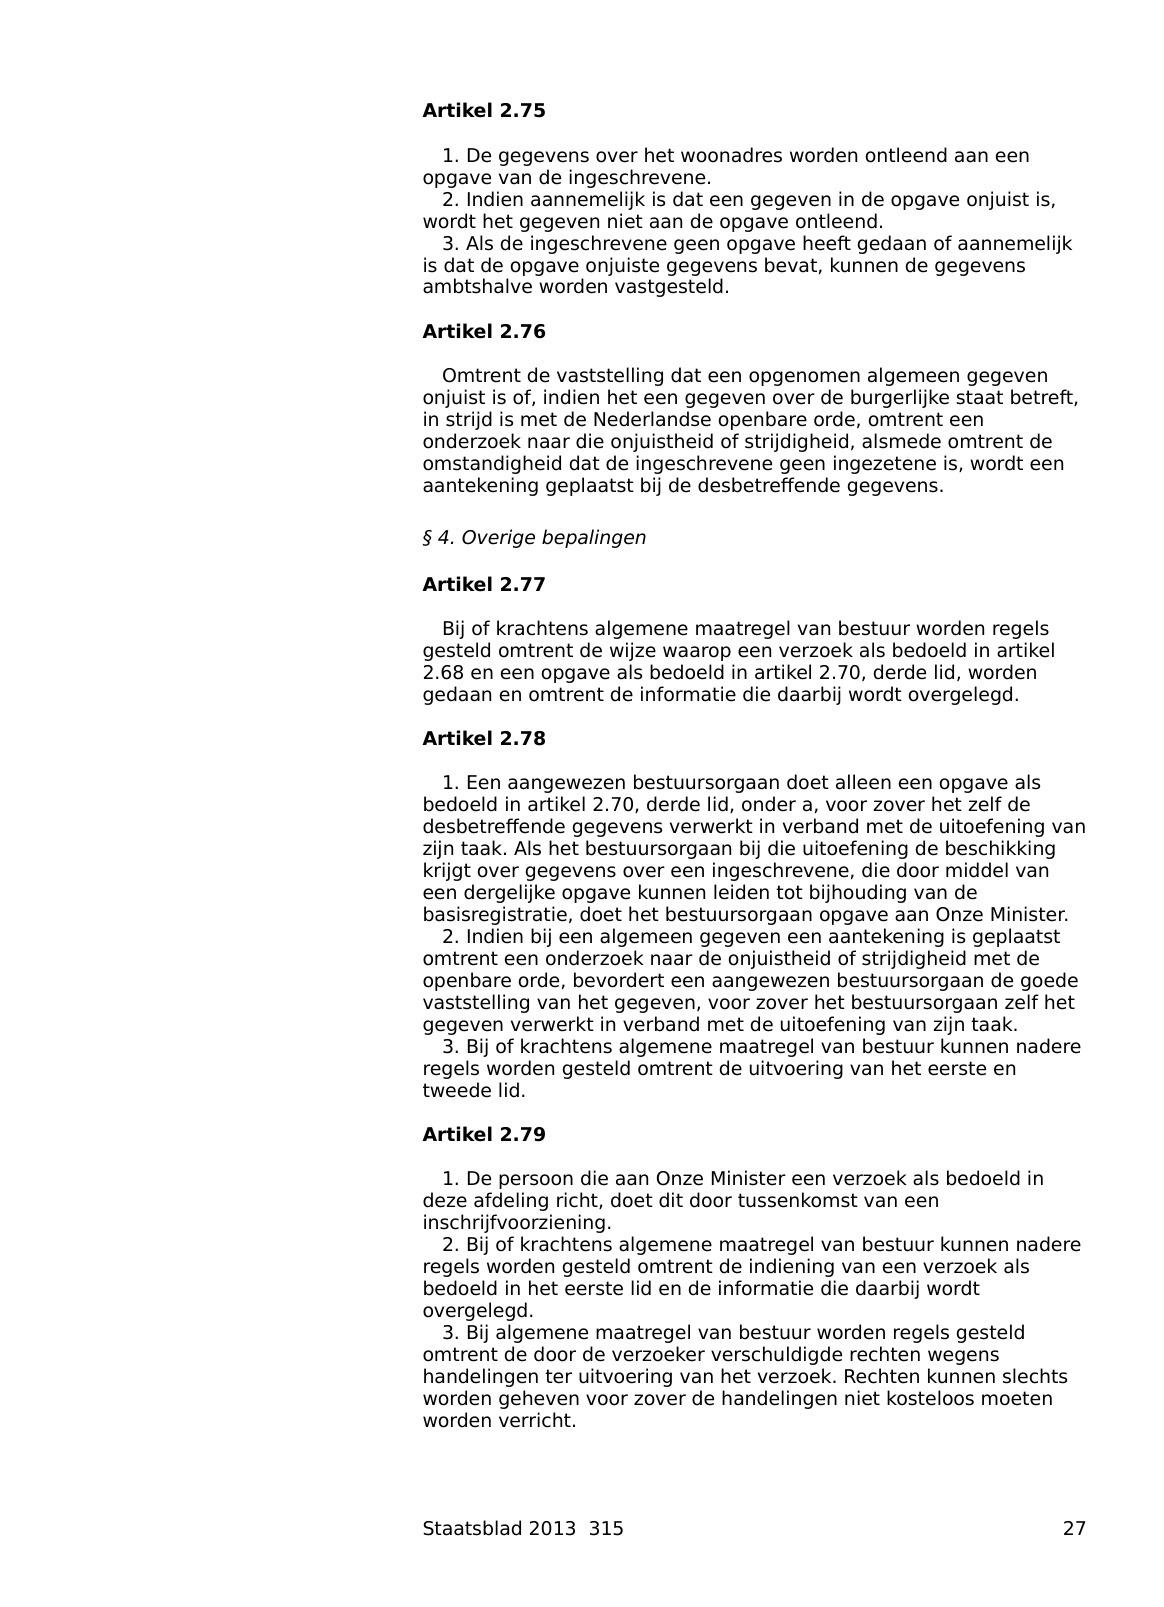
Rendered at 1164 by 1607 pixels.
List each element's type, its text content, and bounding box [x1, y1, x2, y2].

text 2. Bij of krachtens algemene maatregel van bestuur kunnen nadere regels worden gesteld omtrent de indiening van een verzoek als bedoeld in het eerste lid en de informatie die daarbij wordt overgelegd. [422, 1234, 1087, 1322]
text 1. De persoon die aan Onze Minister een verzoek als bedoeld in deze afdeling richt, doet dit door tussenkomst van een inschrijfvoorziening. [422, 1168, 1087, 1234]
text 1. De gegevens over het woonadres worden ontleend aan een opgave van de ingeschrevene. [422, 144, 1087, 188]
text Omtrent de vaststelling dat een opgenomen algemeen gegeven onjuist is of, indien het een gegeven over de burgerlijke staat betreft, in strijd is met de Nederlandse openbare orde, omtrent een onderzoek naar die onjuistheid of strijdigheid, alsmede omtrent de omstandigheid dat de ingeschrevene geen ingezetene is, wordt een aantekening geplaatst bij de desbetreffende gegevens. [422, 365, 1087, 497]
text 3. Als de ingeschrevene geen opgave heeft gedaan of aannemelijk is dat de opgave onjuiste gegevens bevat, kunnen de gegevens ambtshalve worden vastgesteld. [422, 232, 1087, 298]
subtitle Artikel 2.78 [422, 728, 1087, 750]
text 1. Een aangewezen bestuursorgaan doet alleen een opgave als bedoeld in artikel 2.70, derde lid, onder a, voor zover het zelf de desbetreffende gegevens verwerkt in verband met de uitoefening van zijn taak. Als het bestuursorgaan bij die uitoefening de beschikking krijgt over gegevens over een ingeschrevene, die door middel van een dergelijke opgave kunnen leiden tot bijhouding van de basisregistratie, doet het bestuursorgaan opgave aan Onze Minister. [422, 772, 1087, 926]
subtitle Artikel 2.75 [422, 100, 1087, 122]
text Bij of krachtens algemene maatregel van bestuur worden regels gesteld omtrent de wijze waarop een verzoek als bedoeld in artikel 2.68 en een opgave als bedoeld in artikel 2.70, derde lid, worden gedaan en omtrent de informatie die daarbij wordt overgelegd. [422, 618, 1087, 706]
text 3. Bij algemene maatregel van bestuur worden regels gesteld omtrent de door de verzoeker verschuldigde rechten wegens handelingen ter uitvoering van het verzoek. Rechten kunnen slechts worden geheven voor zover de handelingen niet kosteloos moeten worden verricht. [422, 1322, 1087, 1432]
text 2. Indien bij een algemeen gegeven een aantekening is geplaatst omtrent een onderzoek naar de onjuistheid of strijdigheid met de openbare orde, bevordert een aangewezen bestuursorgaan de goede vaststelling van het gegeven, voor zover het bestuursorgaan zelf het gegeven verwerkt in verband met de uitoefening van zijn taak. [422, 926, 1087, 1036]
subtitle § 4. Overige bepalingen [422, 527, 1087, 549]
subtitle Artikel 2.77 [422, 574, 1087, 596]
text 3. Bij of krachtens algemene maatregel van bestuur kunnen nadere regels worden gesteld omtrent de uitvoering van het eerste en tweede lid. [422, 1036, 1087, 1102]
subtitle Artikel 2.79 [422, 1124, 1087, 1146]
subtitle Artikel 2.76 [422, 321, 1087, 343]
text 2. Indien aannemelijk is dat een gegeven in de opgave onjuist is, wordt het gegeven niet aan de opgave ontleend. [422, 188, 1087, 232]
